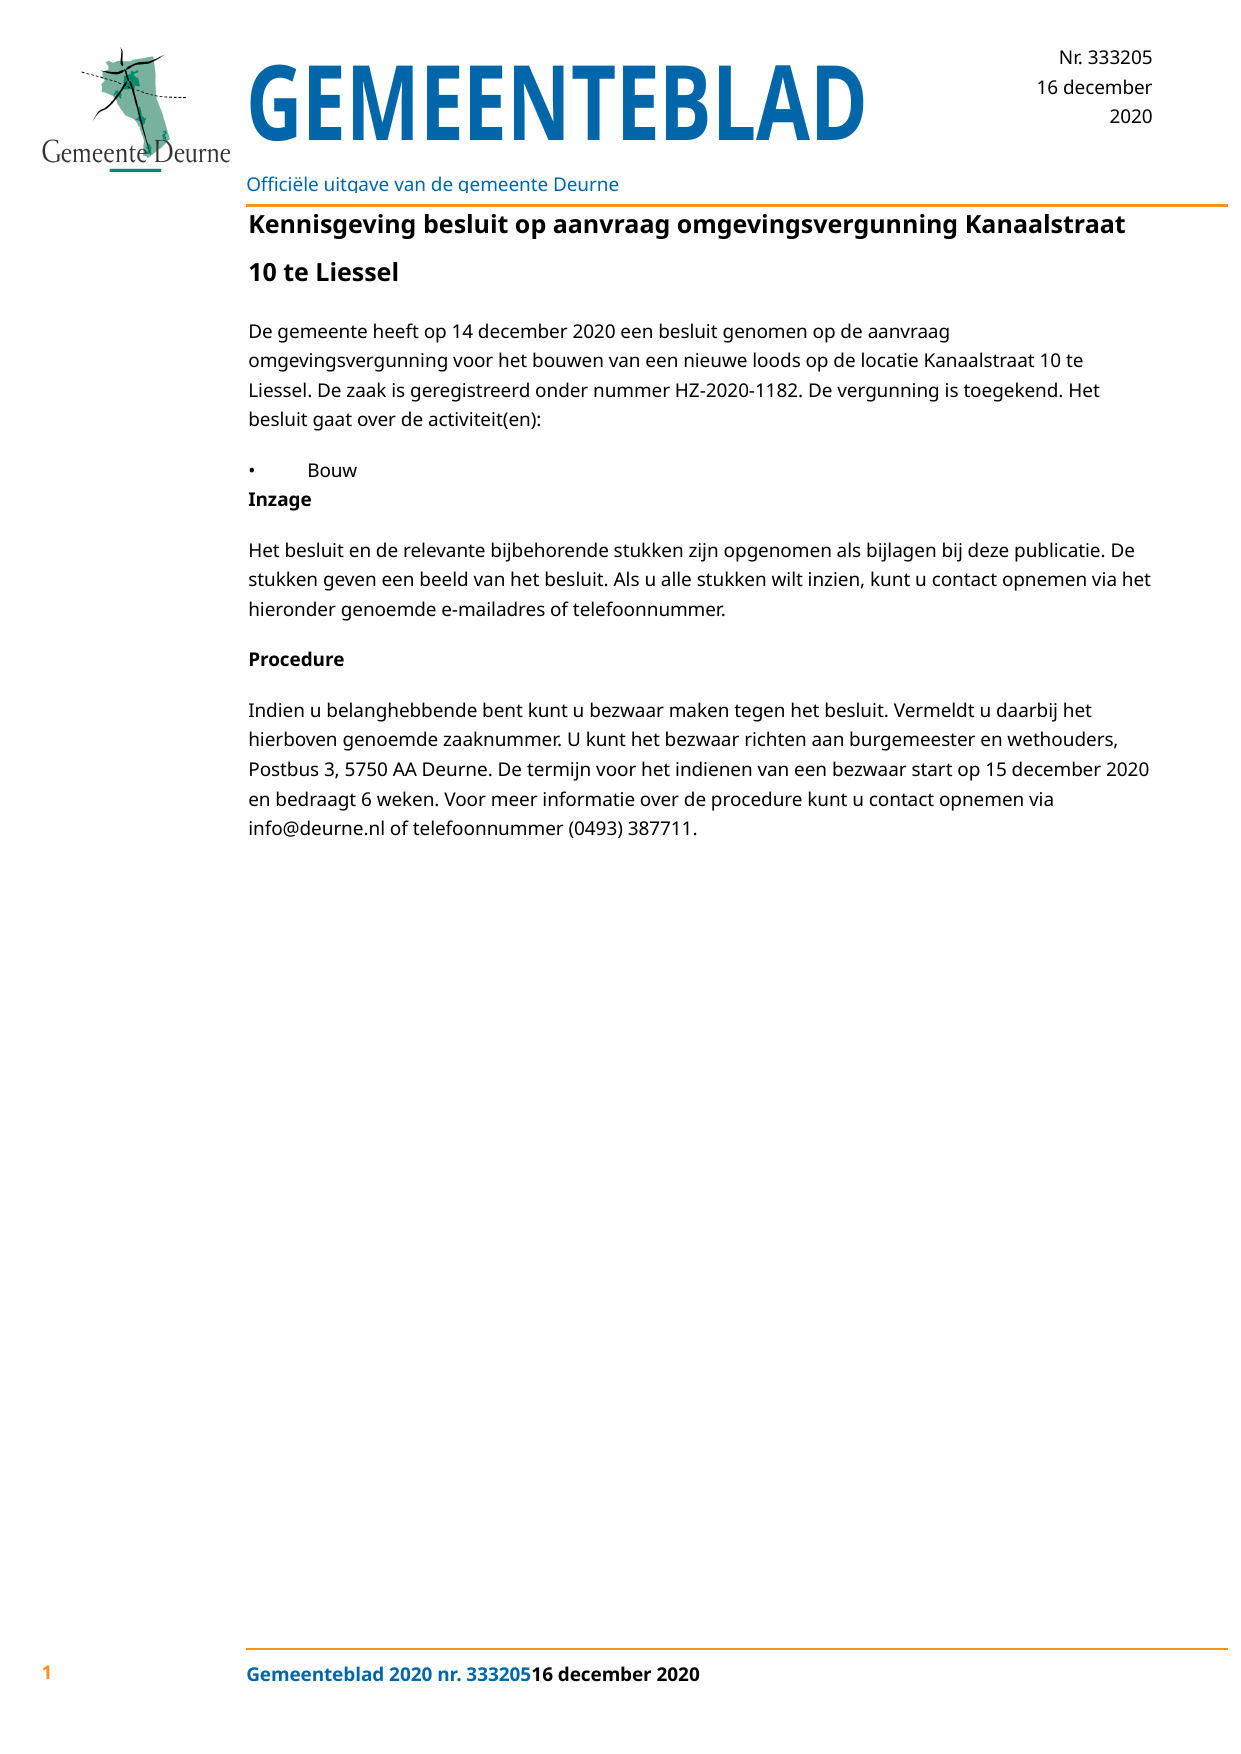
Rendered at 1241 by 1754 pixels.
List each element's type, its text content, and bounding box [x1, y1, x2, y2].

text Het besluit en de relevante bijbehorende stukken zijn opgenomen als bijlagen bij deze publicatie. De stukken geven een beeld van het besluit. Als u alle stukken wilt inzien, kunt u contact opnemen via het hieronder genoemde e-mailadres of telefoonnummer. [248, 537, 1152, 622]
picture [41, 47, 231, 172]
text Inzage [248, 487, 1152, 512]
text Indien u belanghebbende bent kunt u bezwaar maken tegen het besluit. Vermeldt u daarbij het hierboven genoemde zaaknummer. U kunt het bezwaar richten aan burgemeester en wethouders, Postbus 3, 5750 AA Deurne. De termijn voor het indienen van een bezwaar start op 15 december 2020 en bedraagt 6 weken. Voor meer informatie over de procedure kunt u contact opnemen via info@deurne.nl of telefoonnummer (0493) 387711. [248, 697, 1152, 841]
text Kennisgeving besluit op aanvraag omgevingsvergunning Kanaalstraat 10 te Liessel [248, 207, 1152, 288]
text Procedure [248, 647, 1152, 672]
text De gemeente heeft op 14 december 2020 een besluit genomen op de aanvraag omgevingsvergunning voor het bouwen van een nieuwe loods op de locatie Kanaalstraat 10 te Liessel. De zaak is geregistreerd onder nummer HZ-2020-1182. De vergunning is toegekend. Het besluit gaat over de activiteit(en): [248, 318, 1152, 432]
list Bouw [248, 457, 1152, 483]
